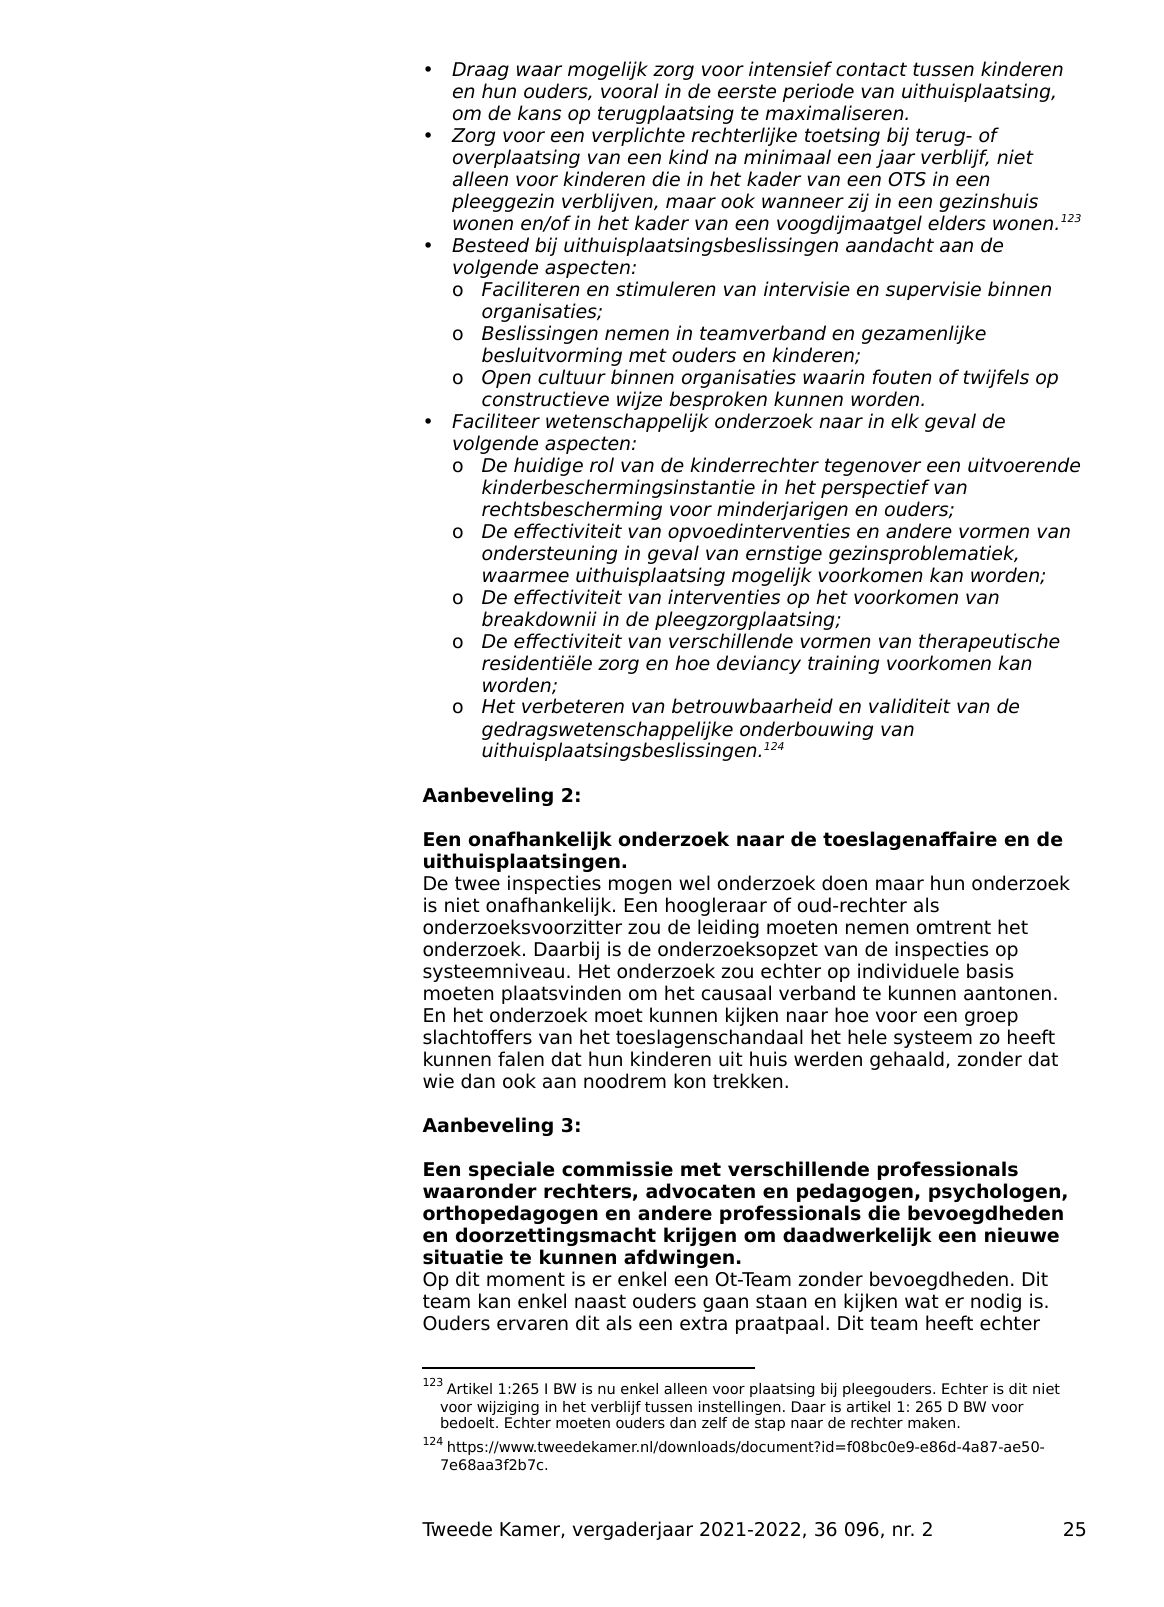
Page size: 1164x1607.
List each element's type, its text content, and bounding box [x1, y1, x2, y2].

text o De effectiviteit van opvoedinterventies en andere vormen van ondersteuning in geval van ernstige gezinsproblematiek, waarmee uithuisplaatsing mogelijk voorkomen kan worden; [452, 521, 1087, 587]
text o Open cultuur binnen organisaties waarin fouten of twijfels op constructieve wijze besproken kunnen worden. [452, 367, 1087, 411]
text o De effectiviteit van verschillende vormen van therapeutische residentiële zorg en hoe deviancy training voorkomen kan worden; [452, 631, 1087, 696]
subtitle Aanbeveling 3: [422, 1115, 1087, 1137]
text Een speciale commissie met verschillende professionals waaronder rechters, advocaten en pedagogen, psychologen, orthopedagogen en andere professionals die bevoegdheden en doorzettingsmacht krijgen om daadwerkelijk een nieuwe situatie te kunnen afdwingen. [422, 1159, 1087, 1269]
text o Beslissingen nemen in teamverband en gezamenlijke besluitvorming met ouders en kinderen; [452, 323, 1087, 367]
text • Faciliteer wetenschappelijk onderzoek naar in elk geval de volgende aspecten: [422, 411, 1087, 455]
text Artikel 1:265 I BW is nu enkel alleen voor plaatsing bij pleegouders. Echter is dit niet voor wijziging in het verblijf tussen instellingen. Daar is artikel 1: 265 D BW voor bedoelt. Echter moeten ouders dan zelf de stap naar de rechter maken. [422, 1377, 1087, 1432]
text De twee inspecties mogen wel onderzoek doen maar hun onderzoek is niet onafhankelijk. Een hoogleraar of oud-rechter als onderzoeksvoorzitter zou de leiding moeten nemen omtrent het onderzoek. Daarbij is de onderzoeksopzet van de inspecties op systeemniveau. Het onderzoek zou echter op individuele basis moeten plaatsvinden om het causaal verband te kunnen aantonen. En het onderzoek moet kunnen kijken naar hoe voor een groep slachtoffers van het toeslagenschandaal het hele systeem zo heeft kunnen falen dat hun kinderen uit huis werden gehaald, zonder dat wie dan ook aan noodrem kon trekken. [422, 873, 1087, 1092]
text o Faciliteren en stimuleren van intervisie en supervisie binnen organisaties; [452, 279, 1087, 323]
text o Het verbeteren van betrouwbaarheid en validiteit van de gedragswetenschappelijke onderbouwing van uithuisplaatsingsbeslissingen. [452, 696, 1087, 762]
text o De effectiviteit van interventies op het voorkomen van breakdownii in de pleegzorgplaatsing; [452, 587, 1087, 631]
text • Besteed bij uithuisplaatsingsbeslissingen aandacht aan de volgende aspecten: [422, 235, 1087, 279]
text o De huidige rol van de kinderrechter tegenover een uitvoerende kinderbeschermingsinstantie in het perspectief van rechtsbescherming voor minderjarigen en ouders; [452, 455, 1087, 521]
text https://www.tweedekamer.nl/downloads/document?id=f08bc0e9-e86d-4a87-ae50-7e68aa3f2b7c. [422, 1435, 1087, 1474]
text • Zorg voor een verplichte rechterlijke toetsing bij terug- of overplaatsing van een kind na minimaal een jaar verblijf, niet alleen voor kinderen die in het kader van een OTS in een pleeggezin verblijven, maar ook wanneer zij in een gezinshuis wonen en/of in het kader van een voogdijmaatgel elders wonen. [422, 125, 1087, 235]
text Op dit moment is er enkel een Ot-Team zonder bevoegdheden. Dit team kan enkel naast ouders gaan staan en kijken wat er nodig is. Ouders ervaren dit als een extra praatpaal. Dit team heeft echter [422, 1269, 1087, 1335]
text • Draag waar mogelijk zorg voor intensief contact tussen kinderen en hun ouders, vooral in de eerste periode van uithuisplaatsing, om de kans op terugplaatsing te maximaliseren. [422, 59, 1087, 125]
text Een onafhankelijk onderzoek naar de toeslagenaffaire en de uithuisplaatsingen. [422, 829, 1087, 873]
subtitle Aanbeveling 2: [422, 784, 1087, 807]
